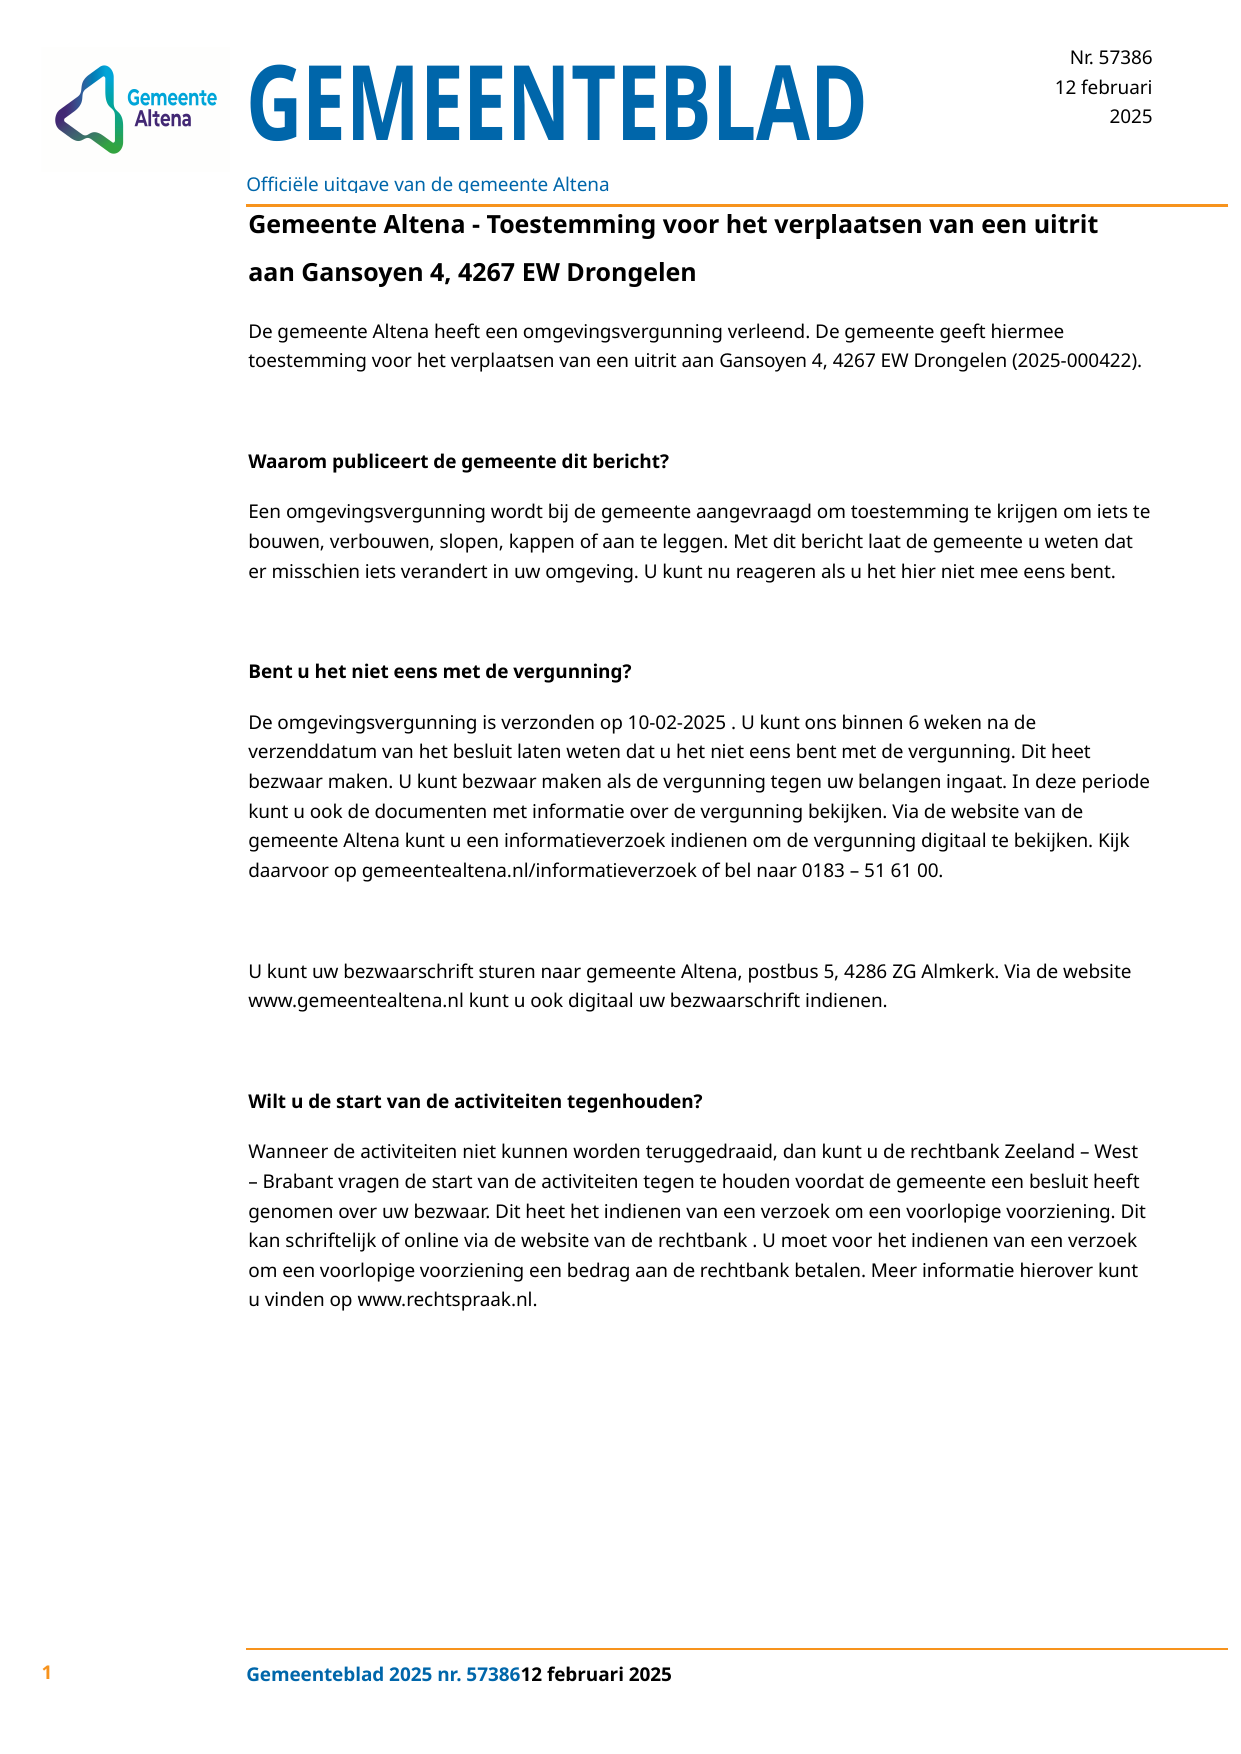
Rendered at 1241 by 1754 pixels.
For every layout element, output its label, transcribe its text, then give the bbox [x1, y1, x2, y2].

text Wanneer de activiteiten niet kunnen worden teruggedraaid, dan kunt u de rechtbank Zeeland – West – Brabant vragen de start van de activiteiten tegen te houden voordat de gemeente een besluit heeft genomen over uw bezwaar. Dit heet het indienen van een verzoek om een voorlopige voorziening. Dit kan schriftelijk of online via de website van de rechtbank . U moet voor het indienen van een verzoek om een voorlopige voorziening een bedrag aan de rechtbank betalen. Meer informatie hierover kunt u vinden op www.rechtspraak.nl. [248, 1139, 1152, 1312]
text Een omgevingsvergunning wordt bij de gemeente aangevraagd om toestemming te krijgen om iets te bouwen, verbouwen, slopen, kappen of aan te leggen. Met dit bericht laat de gemeente u weten dat er misschien iets verandert in uw omgeving. U kunt nu reageren als u het hier niet mee eens bent. [248, 499, 1152, 584]
text Wilt u de start van de activiteiten tegenhouden? [248, 1088, 1152, 1114]
picture [41, 47, 231, 172]
text Waarom publiceert de gemeente dit bericht? [248, 448, 1152, 474]
text De gemeente Altena heeft een omgevingsvergunning verleend. De gemeente geeft hiermee toestemming voor het verplaatsen van een uitrit aan Gansoyen 4, 4267 EW Drongelen (2025-000422). [248, 318, 1152, 373]
text Gemeente Altena - Toestemming voor het verplaatsen van een uitrit aan Gansoyen 4, 4267 EW Drongelen [248, 207, 1152, 288]
text U kunt uw bezwaarschrift sturen naar gemeente Altena, postbus 5, 4286 ZG Almkerk. Via de website www.gemeentealtena.nl kunt u ook digitaal uw bezwaarschrift indienen. [248, 958, 1152, 1013]
text Bent u het niet eens met de vergunning? [248, 659, 1152, 684]
text De omgevingsvergunning is verzonden op 10-02-2025 . U kunt ons binnen 6 weken na de verzenddatum van het besluit laten weten dat u het niet eens bent met de vergunning. Dit heet bezwaar maken. U kunt bezwaar maken als de vergunning tegen uw belangen ingaat. In deze periode kunt u ook de documenten met informatie over de vergunning bekijken. Via de website van de gemeente Altena kunt u een informatieverzoek indienen om de vergunning digitaal te bekijken. Kijk daarvoor op gemeentealtena.nl/informatieverzoek of bel naar 0183 – 51 61 00. [248, 709, 1152, 883]
